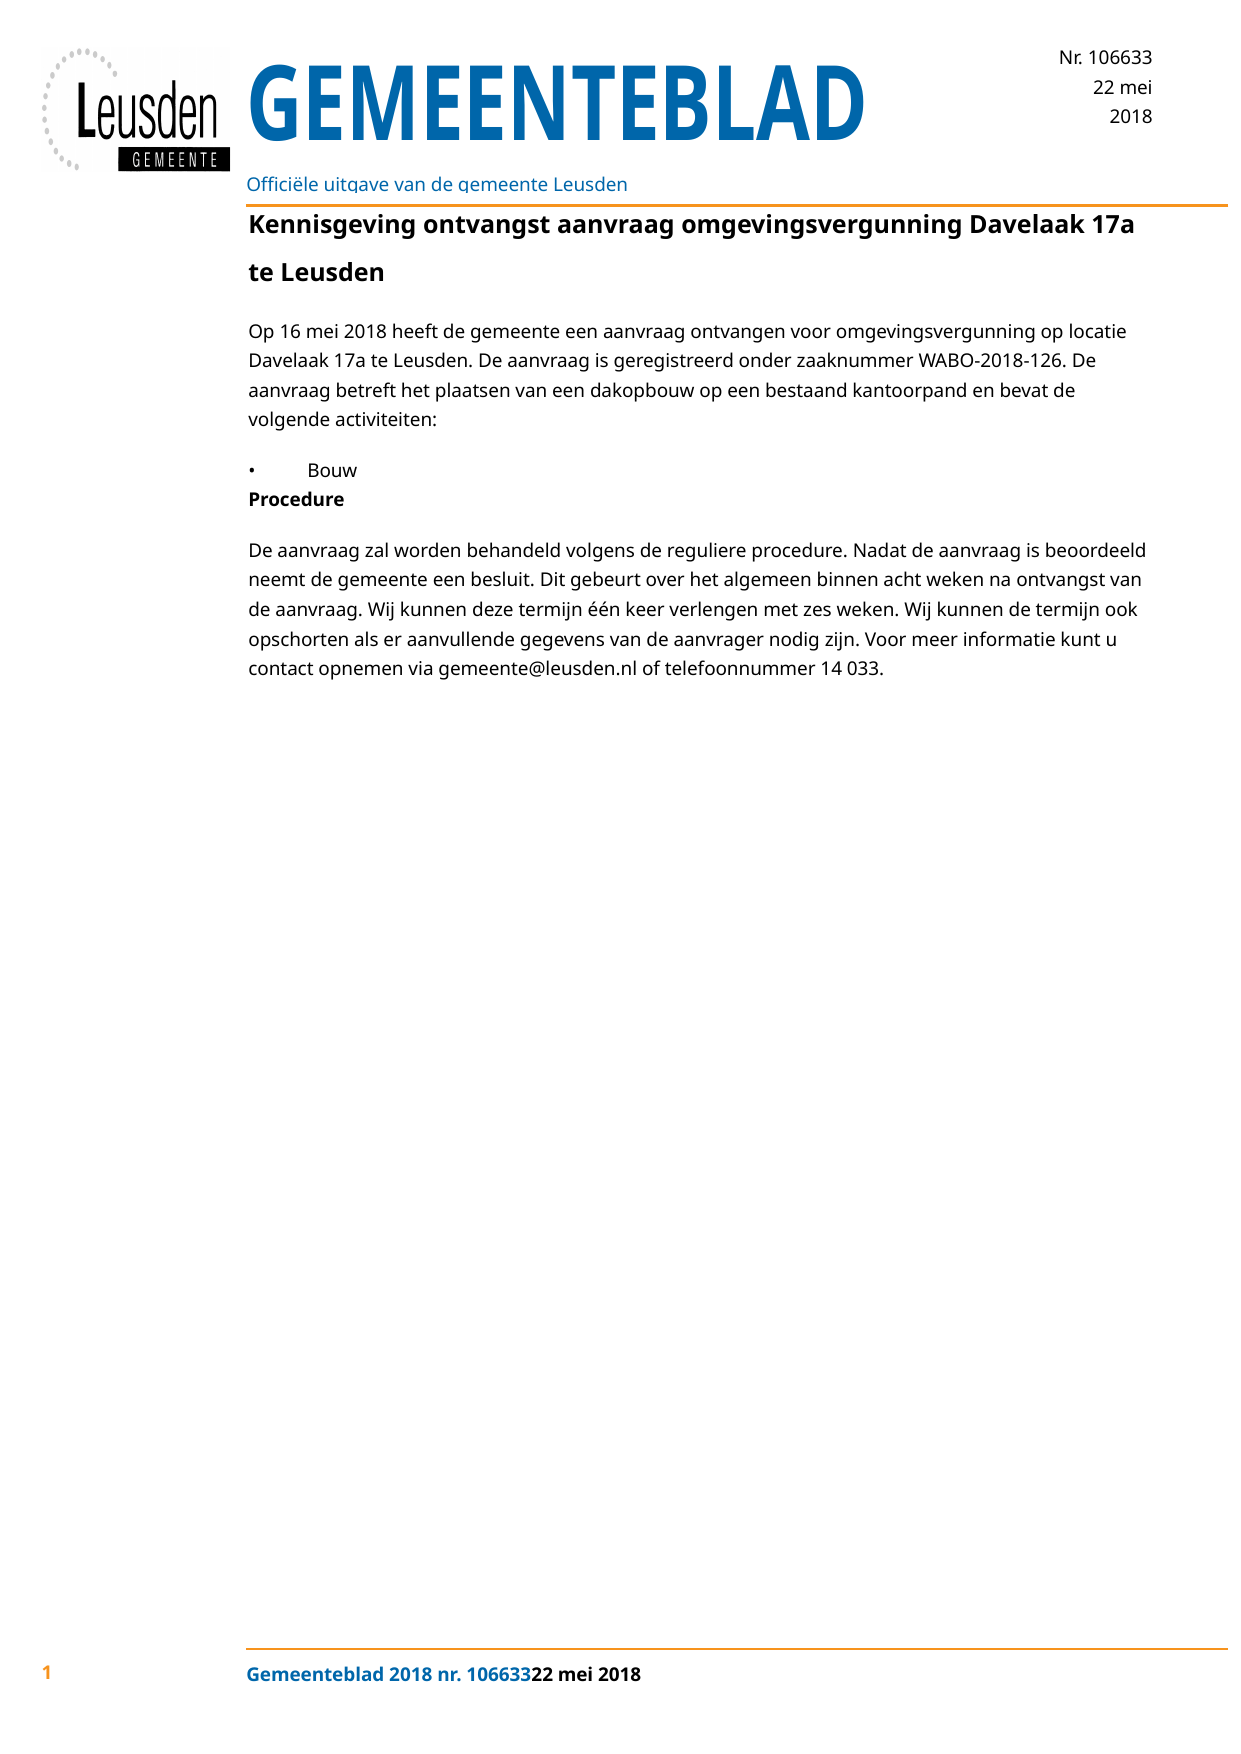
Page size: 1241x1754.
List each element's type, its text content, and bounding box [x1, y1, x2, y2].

text Procedure [248, 487, 1152, 512]
text Op 16 mei 2018 heeft de gemeente een aanvraag ontvangen voor omgevingsvergunning op locatie Davelaak 17a te Leusden. De aanvraag is geregistreerd onder zaaknummer WABO-2018-126. De aanvraag betreft het plaatsen van een dakopbouw op een bestaand kantoorpand en bevat de volgende activiteiten: [248, 318, 1152, 432]
text De aanvraag zal worden behandeld volgens de reguliere procedure. Nadat de aanvraag is beoordeeld neemt de gemeente een besluit. Dit gebeurt over het algemeen binnen acht weken na ontvangst van de aanvraag. Wij kunnen deze termijn één keer verlengen met zes weken. Wij kunnen de termijn ook opschorten als er aanvullende gegevens van de aanvrager nodig zijn. Voor meer informatie kunt u contact opnemen via gemeente@leusden.nl of telefoonnummer 14 033. [248, 537, 1152, 681]
picture [41, 47, 231, 172]
list Bouw [248, 457, 1152, 483]
text Kennisgeving ontvangst aanvraag omgevingsvergunning Davelaak 17a te Leusden [248, 207, 1152, 288]
